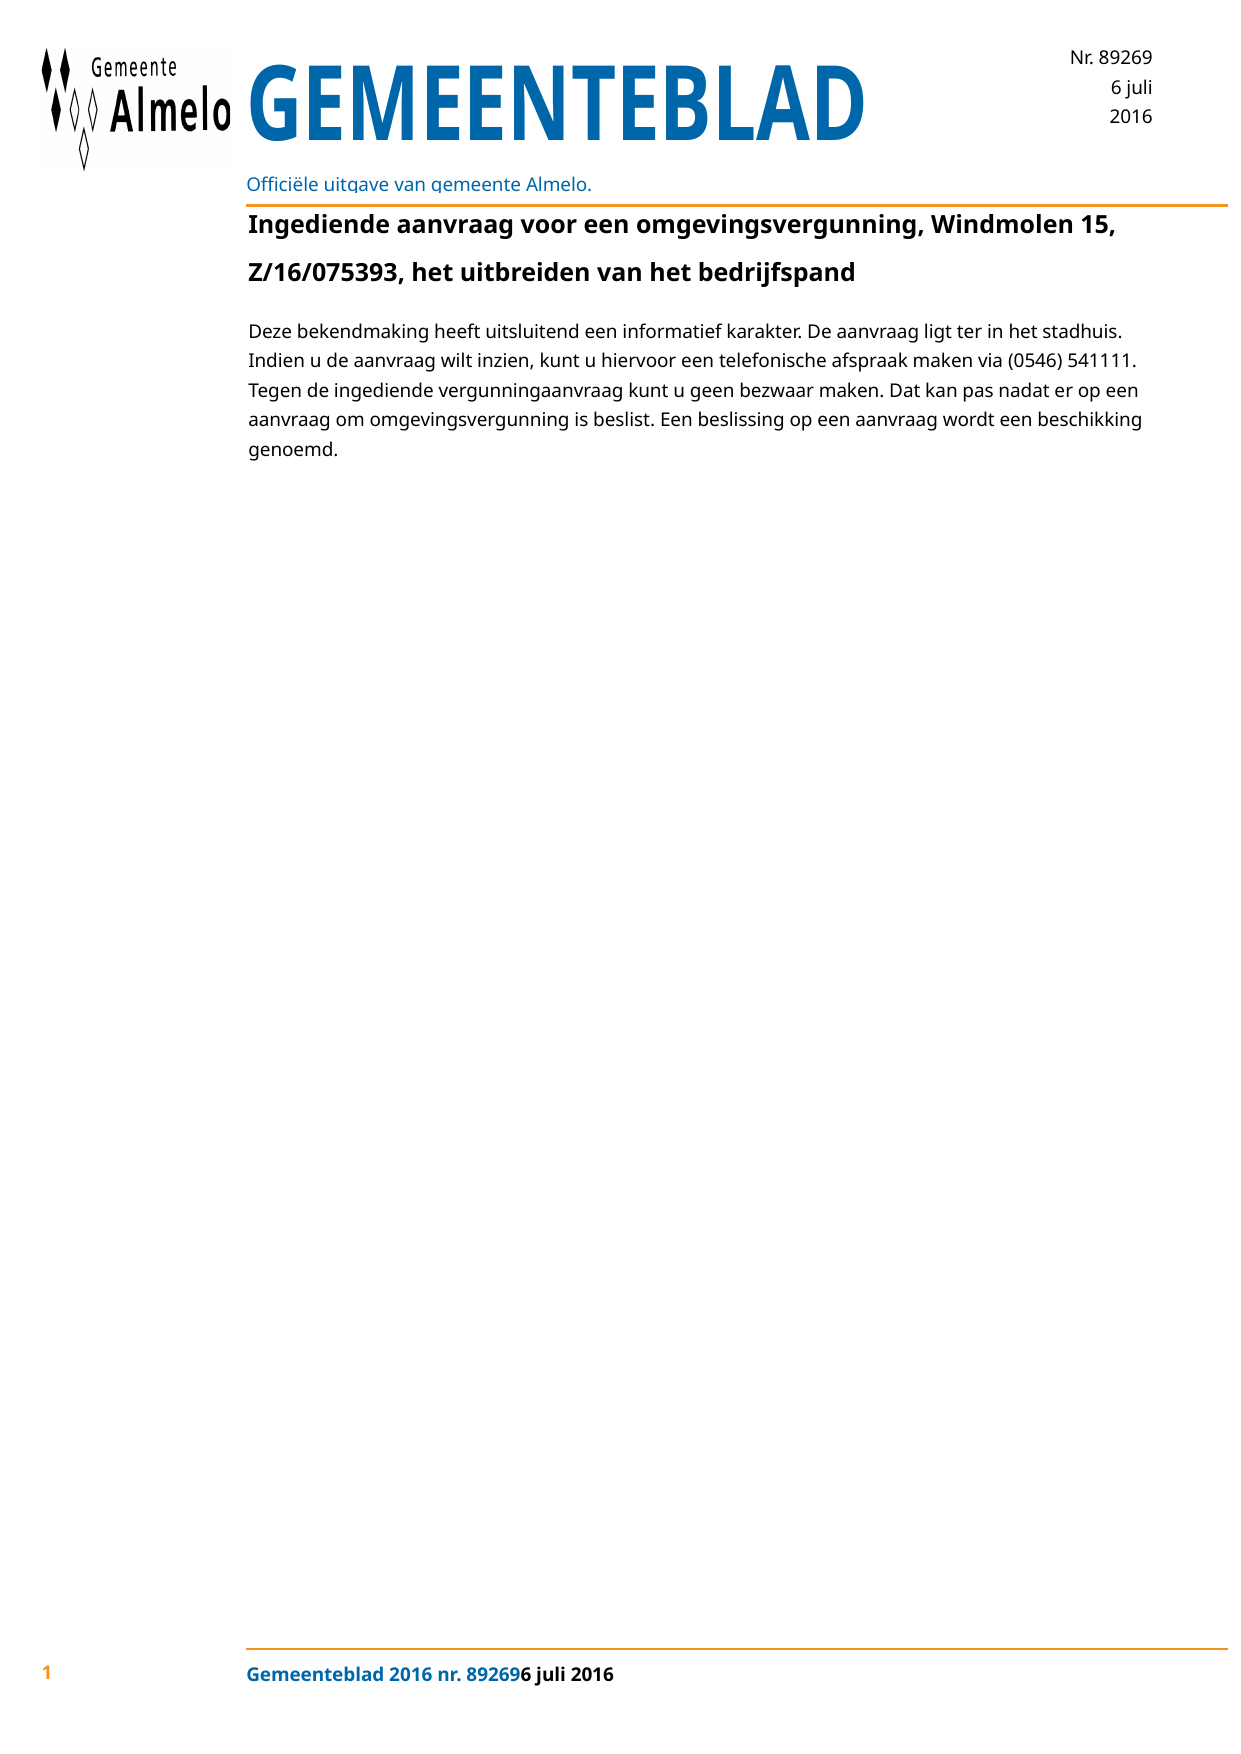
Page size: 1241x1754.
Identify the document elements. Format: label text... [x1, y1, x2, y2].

text Ingediende aanvraag voor een omgevingsvergunning, Windmolen 15, Z/16/075393, het uitbreiden van het bedrijfspand [248, 207, 1152, 288]
text Deze bekendmaking heeft uitsluitend een informatief karakter. De aanvraag ligt ter in het stadhuis. Indien u de aanvraag wilt inzien, kunt u hiervoor een telefonische afspraak maken via (0546) 541111. Tegen de ingediende vergunningaanvraag kunt u geen bezwaar maken. Dat kan pas nadat er op een aanvraag om omgevingsvergunning is beslist. Een beslissing op een aanvraag wordt een beschikking genoemd. [248, 318, 1152, 462]
picture [41, 47, 231, 172]
